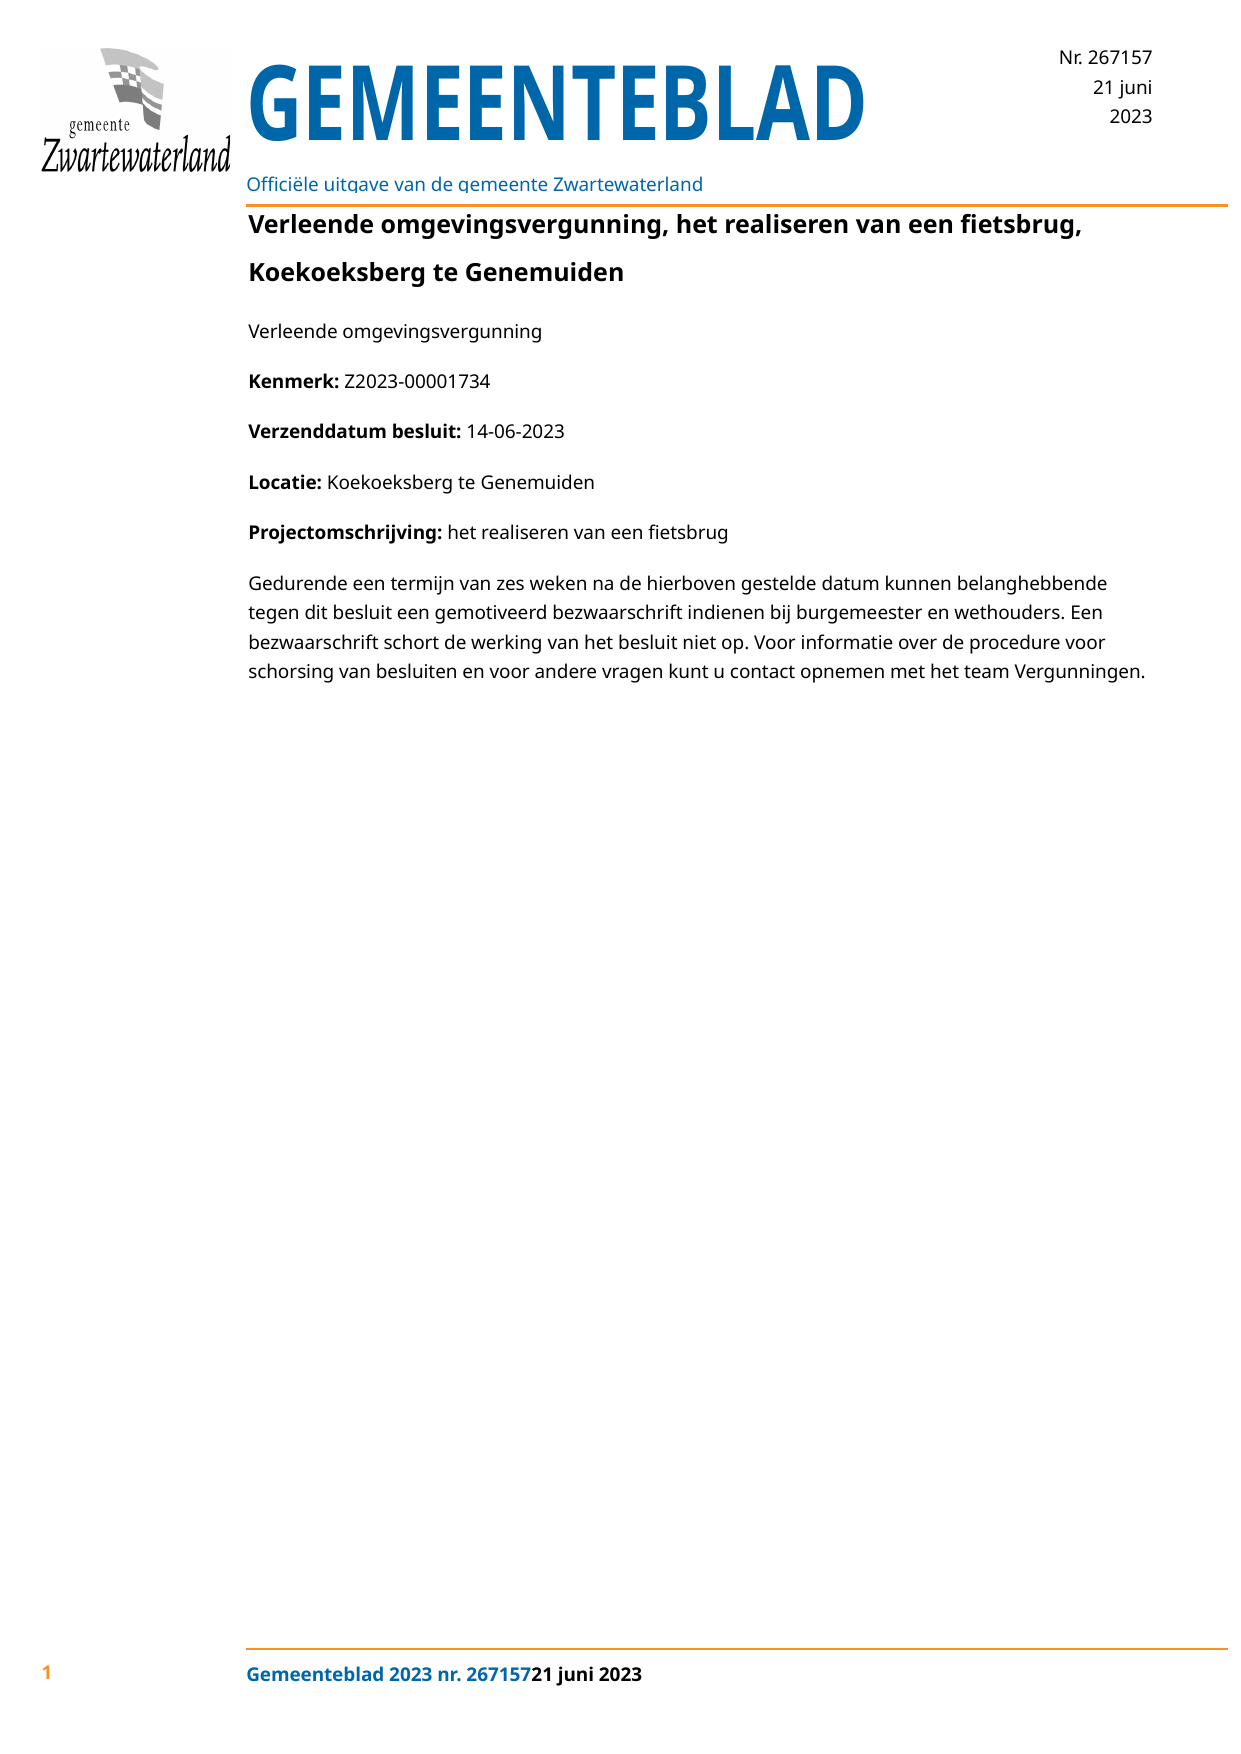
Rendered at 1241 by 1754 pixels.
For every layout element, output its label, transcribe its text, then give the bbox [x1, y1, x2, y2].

text Verleende omgevingsvergunning, het realiseren van een fietsbrug, Koekoeksberg te Genemuiden [248, 207, 1152, 288]
text Projectomschrijving: het realiseren van een fietsbrug [248, 519, 1152, 545]
picture [41, 47, 231, 172]
text Verzenddatum besluit: 14-06-2023 [248, 419, 1152, 444]
text Verleende omgevingsvergunning [248, 318, 1152, 344]
text Locatie: Koekoeksberg te Genemuiden [248, 469, 1152, 495]
text Kenmerk: Z2023-00001734 [248, 368, 1152, 394]
text Gedurende een termijn van zes weken na de hierboven gestelde datum kunnen belanghebbende tegen dit besluit een gemotiveerd bezwaarschrift indienen bij burgemeester en wethouders. Een bezwaarschrift schort de werking van het besluit niet op. Voor informatie over de procedure voor schorsing van besluiten en voor andere vragen kunt u contact opnemen met het team Vergunningen. [248, 570, 1152, 684]
